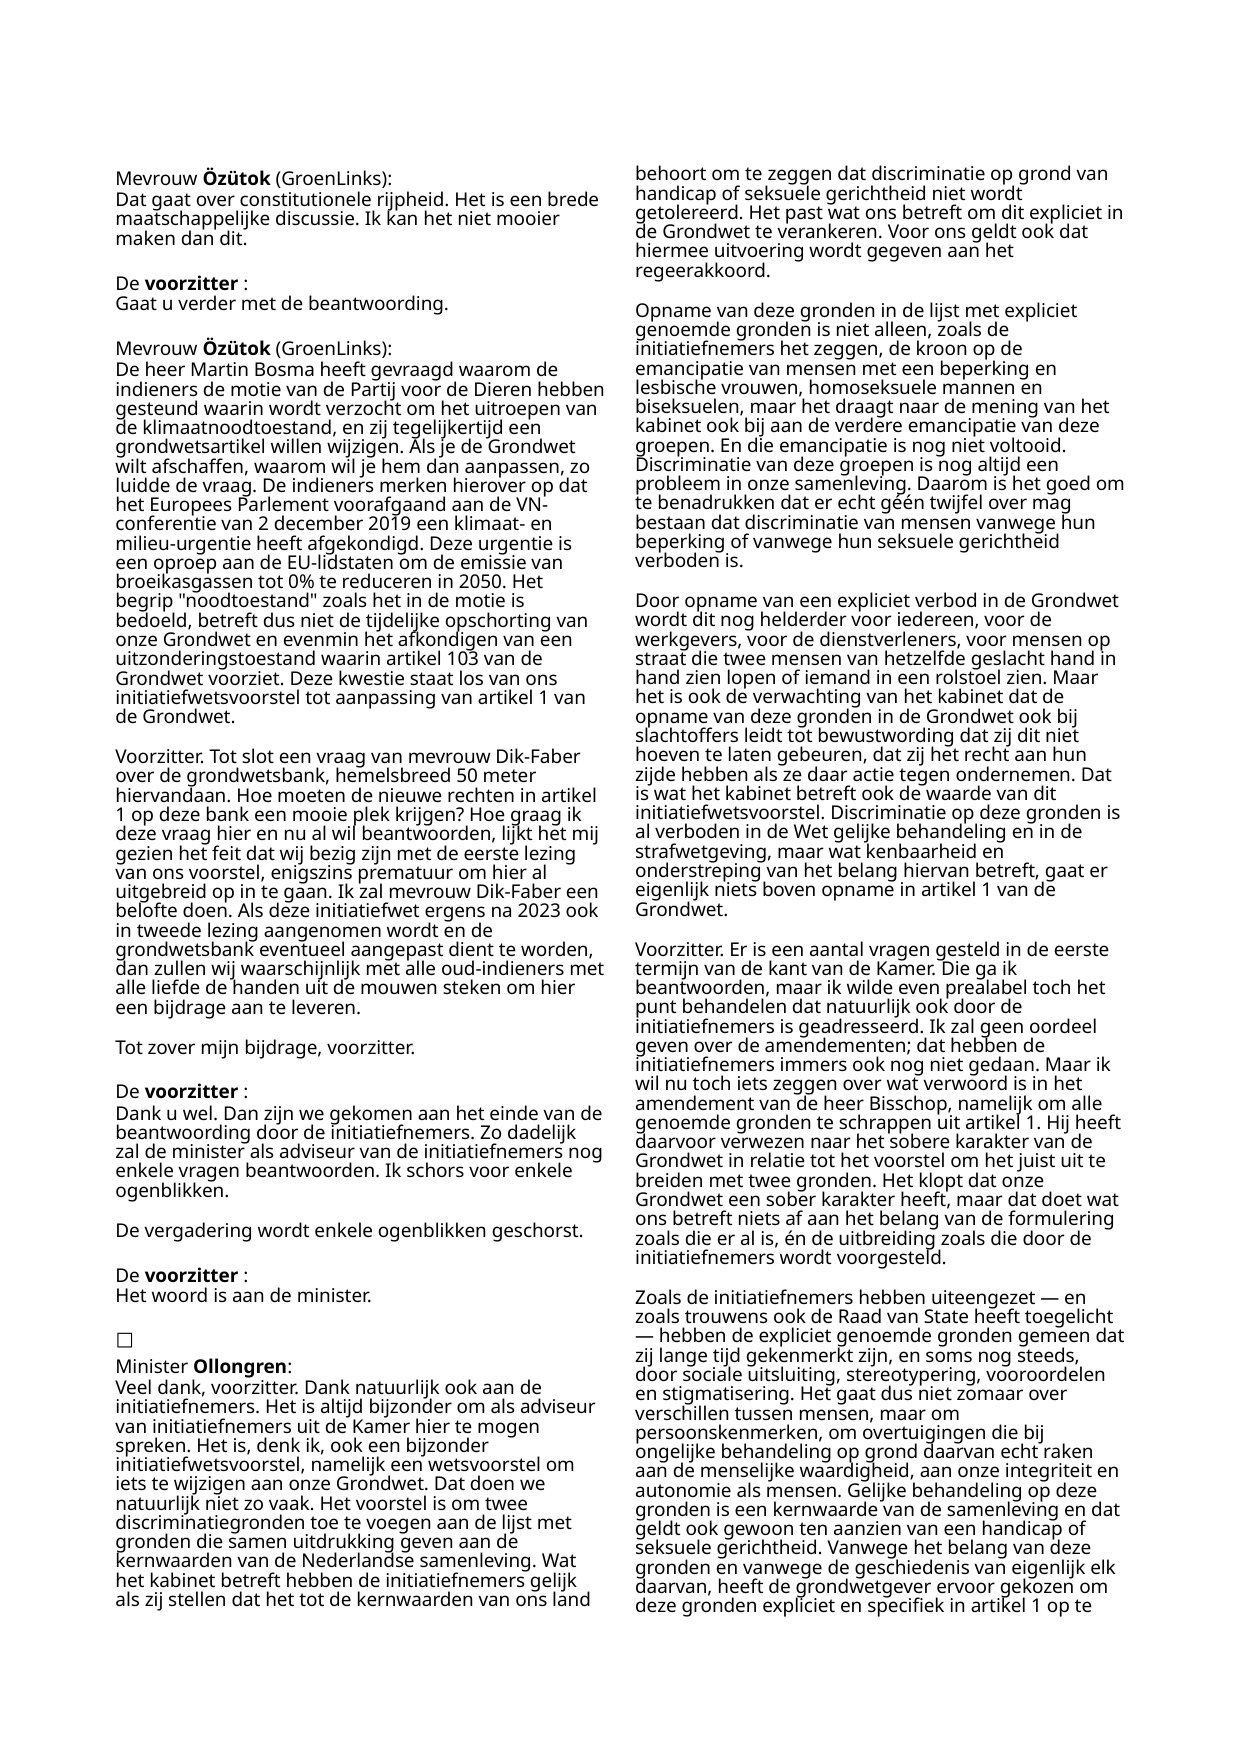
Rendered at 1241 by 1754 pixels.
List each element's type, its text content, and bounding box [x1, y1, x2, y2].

text De voorzitter : [115, 1079, 605, 1104]
text Gaat u verder met de beantwoording. [115, 295, 605, 315]
text Voorzitter. Tot slot een vraag van mevrouw Dik-Faber over de grondwetsbank, hemelsbreed 50 meter hiervandaan. Hoe moeten de nieuwe rechten in artikel 1 op deze bank een mooie plek krijgen? Hoe graag ik deze vraag hier en nu al wil beantwoorden, lijkt het mij gezien het feit dat wij bezig zijn met de eerste lezing van ons voorstel, enigszins prematuur om hier al uitgebreid op in te gaan. Ik zal mevrouw Dik-Faber een belofte doen. Als deze initiatiefwet ergens na 2023 ook in tweede lezing aangenomen wordt en de grondwetsbank eventueel aangepast dient te worden, dan zullen wij waarschijnlijk met alle oud-indieners met alle liefde de handen uit de mouwen steken om hier een bijdrage aan te leveren. [115, 748, 605, 1018]
text Zoals de initiatiefnemers hebben uiteengezet — en zoals trouwens ook de Raad van State heeft toegelicht — hebben de expliciet genoemde gronden gemeen dat zij lange tijd gekenmerkt zijn, en soms nog steeds, door sociale uitsluiting, stereotypering, vooroordelen en stigmatisering. Het gaat dus niet zomaar over verschillen tussen mensen, maar om persoonskenmerken, om overtuigingen die bij ongelijke behandeling op grond daarvan echt raken aan de menselijke waardigheid, aan onze integriteit en autonomie als mensen. Gelijke behandeling op deze gronden is een kernwaarde van de samenleving en dat geldt ook gewoon ten aanzien van een handicap of seksuele gerichtheid. Vanwege het belang van deze gronden en vanwege de geschiedenis van eigenlijk elk daarvan, heeft de grondwetgever ervoor gekozen om deze gronden expliciet en specifiek in artikel 1 op te [635, 1289, 1125, 1616]
text Dat gaat over constitutionele rijpheid. Het is een brede maatschappelijke discussie. Ik kan het niet mooier maken dan dit. [115, 191, 605, 249]
text ⬜ [115, 1328, 605, 1353]
text Voorzitter. Er is een aantal vragen gesteld in de eerste termijn van de kant van de Kamer. Die ga ik beantwoorden, maar ik wilde even prealabel toch het punt behandelen dat natuurlijk ook door de initiatiefnemers is geadresseerd. Ik zal geen oordeel geven over de amendementen; dat hebben de initiatiefnemers immers ook nog niet gedaan. Maar ik wil nu toch iets zeggen over wat verwoord is in het amendement van de heer Bisschop, namelijk om alle genoemde gronden te schrappen uit artikel 1. Hij heeft daarvoor verwezen naar het sobere karakter van de Grondwet in relatie tot het voorstel om het juist uit te breiden met twee gronden. Het klopt dat onze Grondwet een sober karakter heeft, maar dat doet wat ons betreft niets af aan het belang van de formulering zoals die er al is, én de uitbreiding zoals die door de initiatiefnemers wordt voorgesteld. [635, 941, 1125, 1268]
text Minister Ollongren: [115, 1353, 605, 1379]
text Door opname van een expliciet verbod in de Grondwet wordt dit nog helderder voor iedereen, voor de werkgevers, voor de dienstverleners, voor mensen op straat die twee mensen van hetzelfde geslacht hand in hand zien lopen of iemand in een rolstoel zien. Maar het is ook de verwachting van het kabinet dat de opname van deze gronden in de Grondwet ook bij slachtoffers leidt tot bewustwording dat zij dit niet hoeven te laten gebeuren, dat zij het recht aan hun zijde hebben als ze daar actie tegen ondernemen. Dat is wat het kabinet betreft ook de waarde van dit initiatiefwetsvoorstel. Discriminatie op deze gronden is al verboden in de Wet gelijke behandeling en in de strafwetgeving, maar wat kenbaarheid en onderstreping van het belang hiervan betreft, gaat er eigenlijk niets boven opname in artikel 1 van de Grondwet. [635, 592, 1125, 920]
text De vergadering wordt enkele ogenblikken geschorst. [115, 1222, 605, 1241]
text Opname van deze gronden in de lijst met expliciet genoemde gronden is niet alleen, zoals de initiatiefnemers het zeggen, de kroon op de emancipatie van mensen met een beperking en lesbische vrouwen, homoseksuele mannen en biseksuelen, maar het draagt naar de mening van het kabinet ook bij aan de verdere emancipatie van deze groepen. En die emancipatie is nog niet voltooid. Discriminatie van deze groepen is nog altijd een probleem in onze samenleving. Daarom is het goed om te benadrukken dat er echt géén twijfel over mag bestaan dat discriminatie van mensen vanwege hun beperking of vanwege hun seksuele gerichtheid verboden is. [635, 302, 1125, 571]
text Mevrouw Özütok (GroenLinks): [115, 336, 605, 361]
text Mevrouw Özütok (GroenLinks): [115, 165, 605, 191]
text De voorzitter : [115, 270, 605, 295]
text Dank u wel. Dan zijn we gekomen aan het einde van de beantwoording door de initiatiefnemers. Zo dadelijk zal de minister als adviseur van de initiatiefnemers nog enkele vragen beantwoorden. Ik schors voor enkele ogenblikken. [115, 1104, 605, 1201]
text De heer Martin Bosma heeft gevraagd waarom de indieners de motie van de Partij voor de Dieren hebben gesteund waarin wordt verzocht om het uitroepen van de klimaatnoodtoestand, en zij tegelijkertijd een grondwetsartikel willen wijzigen. Als je de Grondwet wilt afschaffen, waarom wil je hem dan aanpassen, zo luidde de vraag. De indieners merken hierover op dat het Europees Parlement voorafgaand aan de VN-conferentie van 2 december 2019 een klimaat- en milieu-urgentie heeft afgekondigd. Deze urgentie is een oproep aan de EU-lidstaten om de emissie van broeikasgassen tot 0% te reduceren in 2050. Het begrip "noodtoestand" zoals het in de motie is bedoeld, betreft dus niet de tijdelijke opschorting van onze Grondwet en evenmin het afkondigen van een uitzonderingstoestand waarin artikel 103 van de Grondwet voorziet. Deze kwestie staat los van ons initiatiefwetsvoorstel tot aanpassing van artikel 1 van de Grondwet. [115, 361, 605, 727]
text Tot zover mijn bijdrage, voorzitter. [115, 1039, 605, 1058]
text Veel dank, voorzitter. Dank natuurlijk ook aan de initiatiefnemers. Het is altijd bijzonder om als adviseur van initiatiefnemers uit de Kamer hier te mogen spreken. Het is, denk ik, ook een bijzonder initiatiefwetsvoorstel, namelijk een wetsvoorstel om iets te wijzigen aan onze Grondwet. Dat doen we natuurlijk niet zo vaak. Het voorstel is om twee discriminatiegronden toe te voegen aan de lijst met gronden die samen uitdrukking geven aan de kernwaarden van de Nederlandse samenleving. Wat het kabinet betreft hebben de initiatiefnemers gelijk als zij stellen dat het tot de kernwaarden van ons land [115, 1379, 605, 1610]
text behoort om te zeggen dat discriminatie op grond van handicap of seksuele gerichtheid niet wordt getolereerd. Het past wat ons betreft om dit expliciet in de Grondwet te verankeren. Voor ons geldt ook dat hiermee uitvoering wordt gegeven aan het regeerakkoord. [635, 165, 1125, 281]
text Het woord is aan de minister. [115, 1287, 605, 1307]
text De voorzitter : [115, 1262, 605, 1287]
